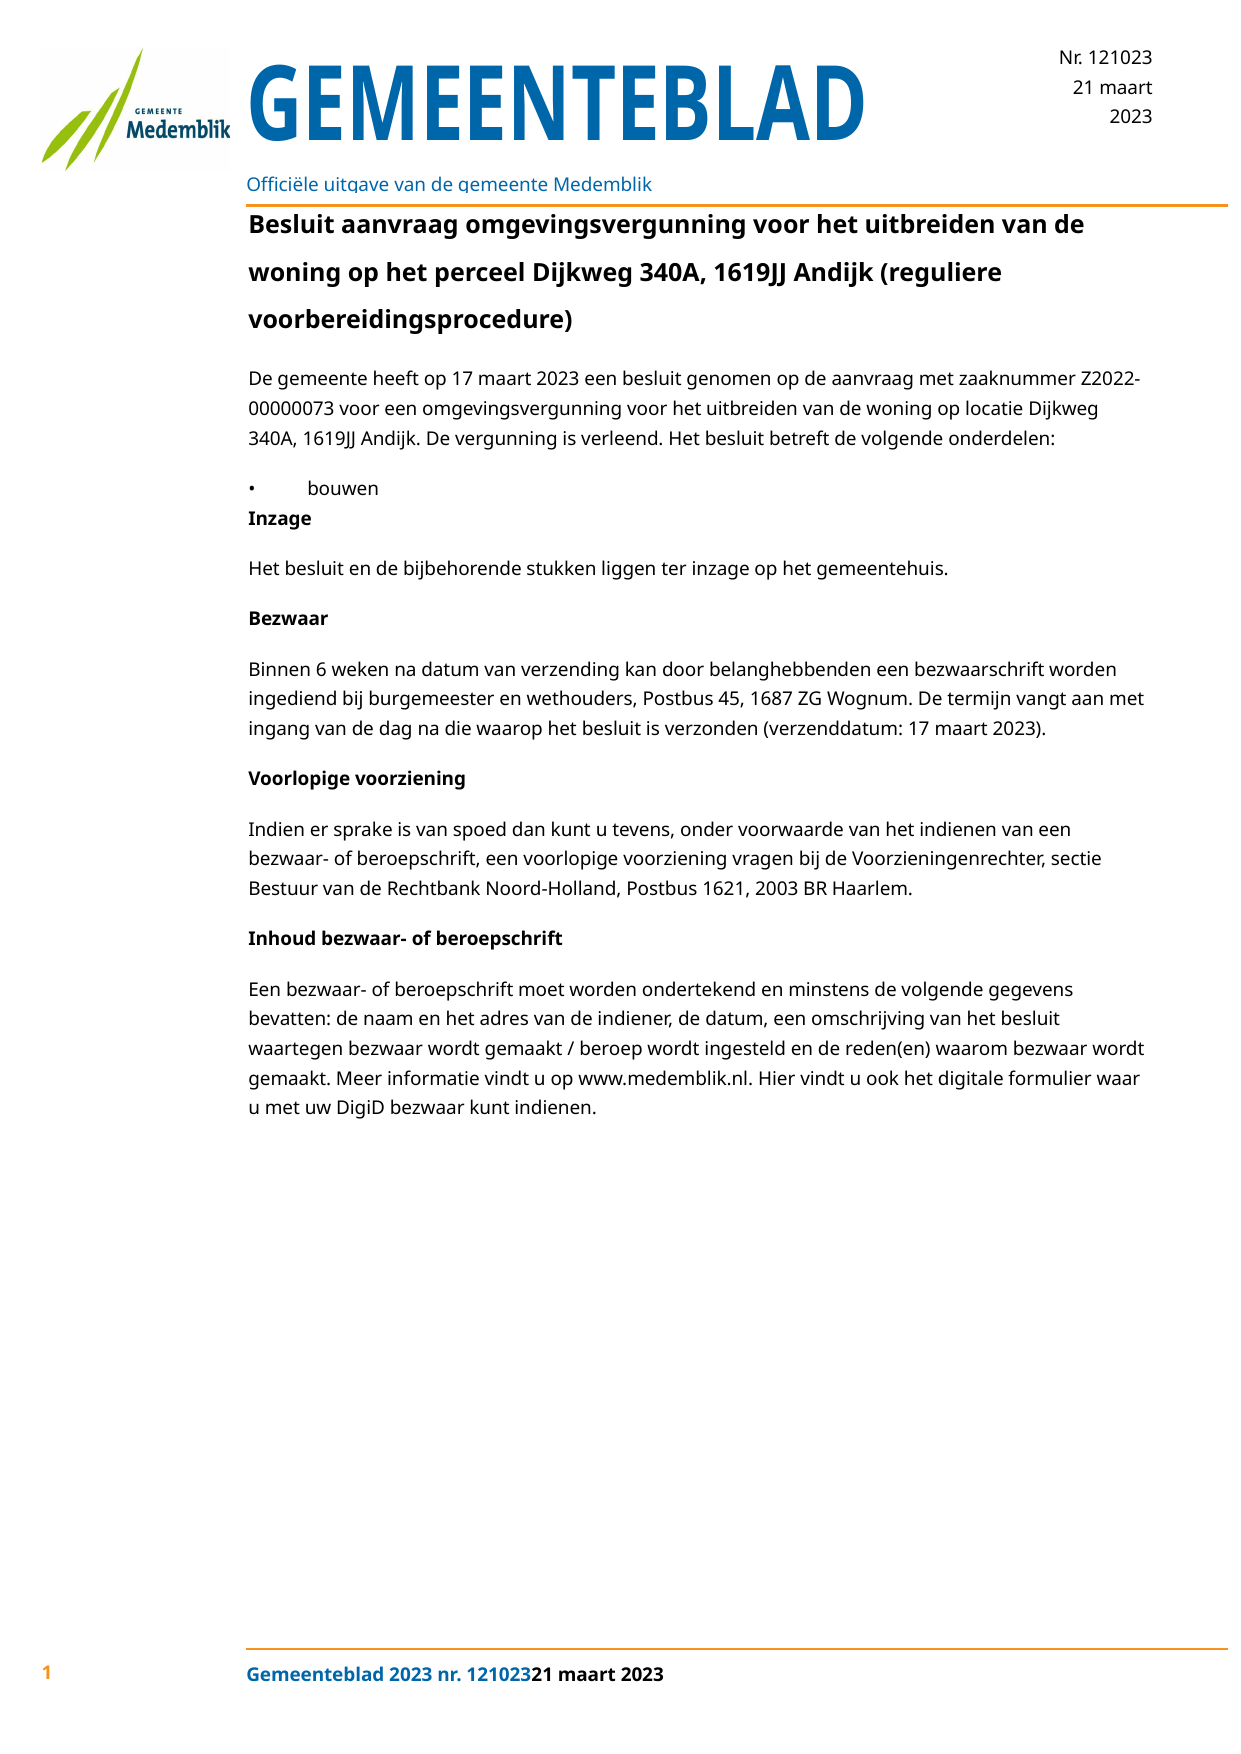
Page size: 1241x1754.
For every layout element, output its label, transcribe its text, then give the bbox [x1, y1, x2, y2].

text Een bezwaar- of beroepschrift moet worden ondertekend en minstens de volgende gegevens bevatten: de naam en het adres van de indiener, de datum, een omschrijving van het besluit waartegen bezwaar wordt gemaakt / beroep wordt ingesteld en de reden(en) waarom bezwaar wordt gemaakt. Meer informatie vindt u op www.medemblik.nl. Hier vindt u ook het digitale formulier waar u met uw DigiD bezwaar kunt indienen. [248, 976, 1152, 1120]
text Inzage [248, 505, 1152, 530]
list bouwen [248, 475, 1152, 501]
picture [41, 47, 231, 172]
text Besluit aanvraag omgevingsvergunning voor het uitbreiden van de woning op het perceel Dijkweg 340A, 1619JJ Andijk (reguliere voorbereidingsprocedure) [248, 207, 1152, 336]
text Het besluit en de bijbehorende stukken liggen ter inzage op het gemeentehuis. [248, 555, 1152, 581]
text Binnen 6 weken na datum van verzending kan door belanghebbenden een bezwaarschrift worden ingediend bij burgemeester en wethouders, Postbus 45, 1687 ZG Wognum. De termijn vangt aan met ingang van de dag na die waarop het besluit is verzonden (verzenddatum: 17 maart 2023). [248, 656, 1152, 741]
text Inhoud bezwaar- of beroepschrift [248, 926, 1152, 951]
text Voorlopige voorziening [248, 766, 1152, 791]
text De gemeente heeft op 17 maart 2023 een besluit genomen op de aanvraag met zaaknummer Z2022-00000073 voor een omgevingsvergunning voor het uitbreiden van de woning op locatie Dijkweg 340A, 1619JJ Andijk. De vergunning is verleend. Het besluit betreft de volgende onderdelen: [248, 366, 1152, 450]
text Bezwaar [248, 606, 1152, 631]
text Indien er sprake is van spoed dan kunt u tevens, onder voorwaarde van het indienen van een bezwaar- of beroepschrift, een voorlopige voorziening vragen bij de Voorzieningenrechter, sectie Bestuur van de Rechtbank Noord-Holland, Postbus 1621, 2003 BR Haarlem. [248, 816, 1152, 901]
